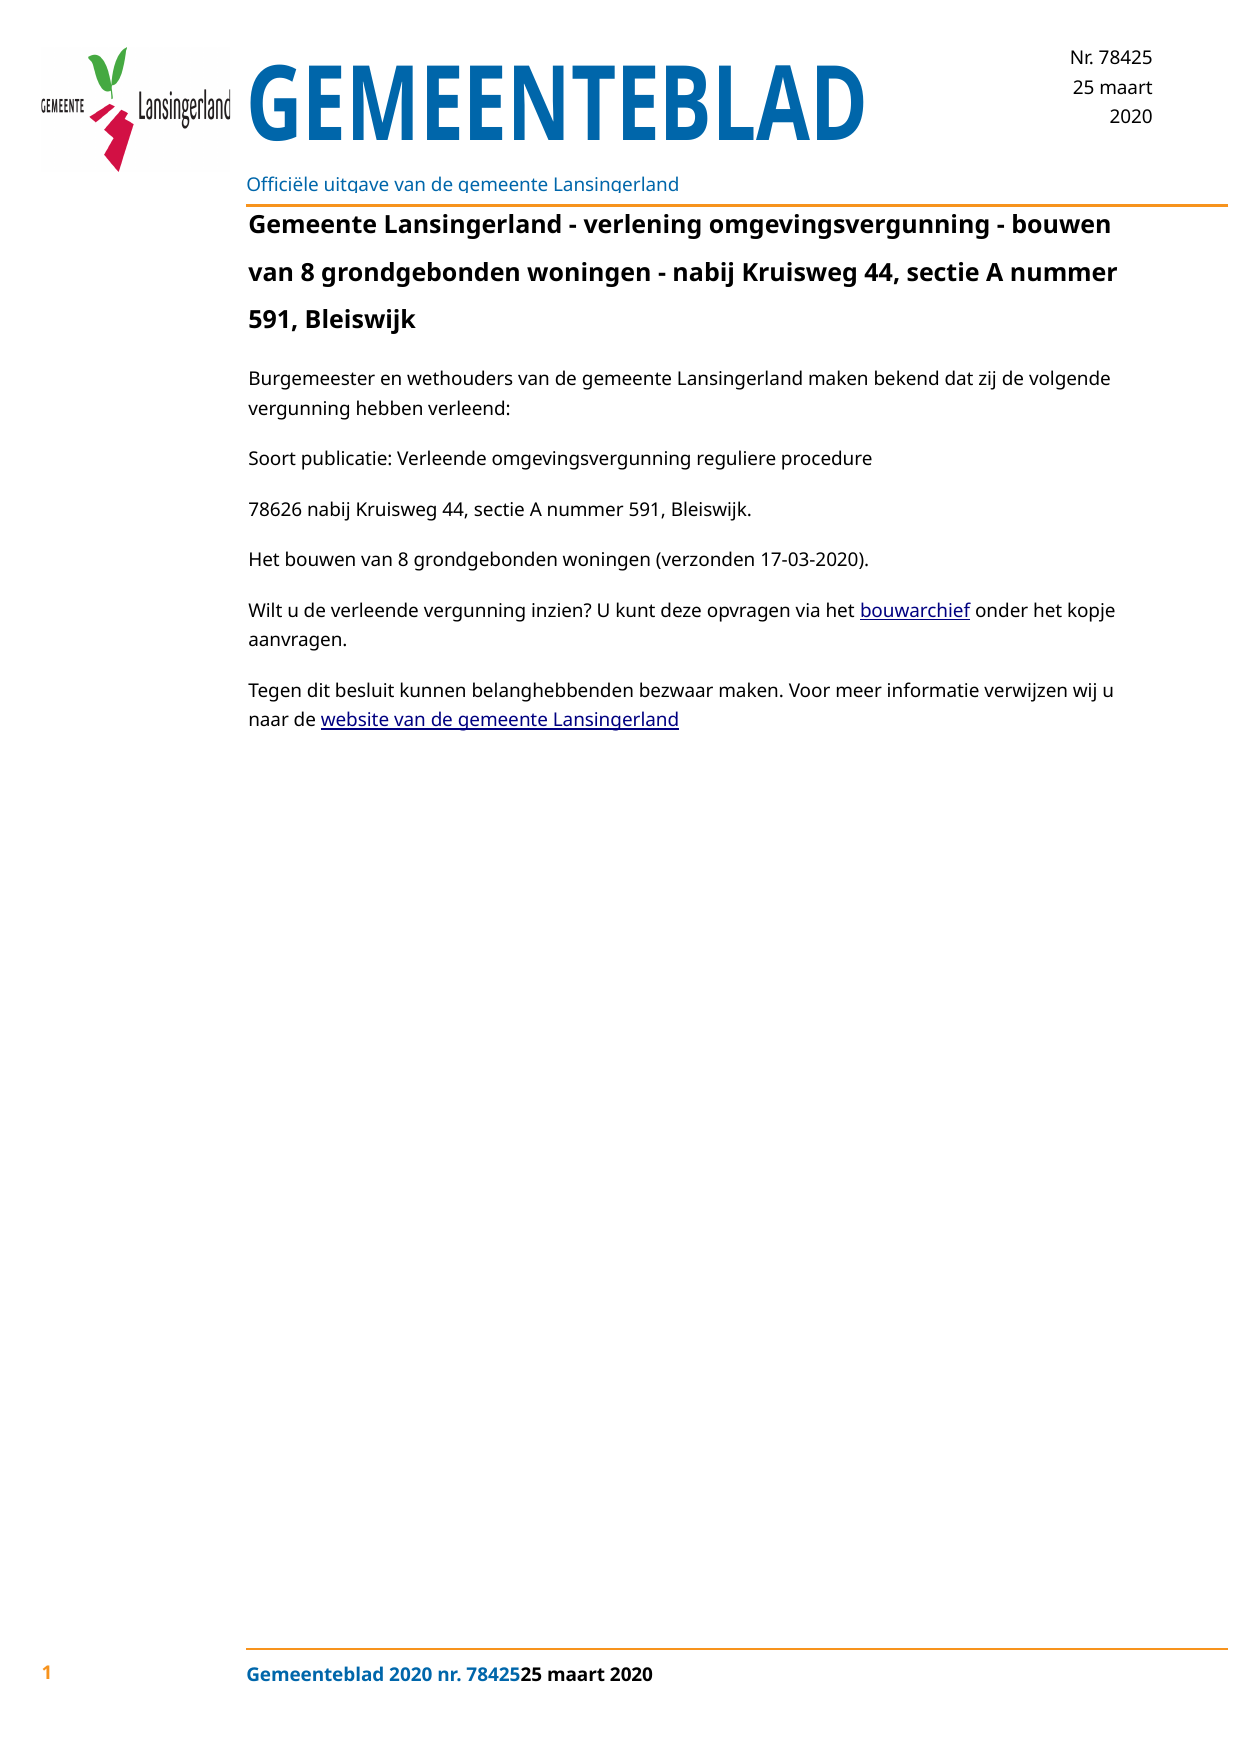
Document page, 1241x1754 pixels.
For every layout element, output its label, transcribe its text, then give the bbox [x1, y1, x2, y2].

text Wilt u de verleende vergunning inzien? U kunt deze opvragen via het bouwarchief onder het kopje aanvragen. [248, 597, 1152, 652]
text Burgemeester en wethouders van de gemeente Lansingerland maken bekend dat zij de volgende vergunning hebben verleend: [248, 366, 1152, 421]
text 78626 nabij Kruisweg 44, sectie A nummer 591, Bleiswijk. [248, 496, 1152, 522]
text Gemeente Lansingerland - verlening omgevingsvergunning - bouwen van 8 grondgebonden woningen - nabij Kruisweg 44, sectie A nummer 591, Bleiswijk [248, 207, 1152, 336]
text Tegen dit besluit kunnen belanghebbenden bezwaar maken. Voor meer informatie verwijzen wij u naar de website van de gemeente Lansingerland [248, 677, 1152, 732]
text Soort publicatie: Verleende omgevingsvergunning reguliere procedure [248, 446, 1152, 471]
text Het bouwen van 8 grondgebonden woningen (verzonden 17-03-2020). [248, 546, 1152, 572]
picture [41, 47, 231, 172]
